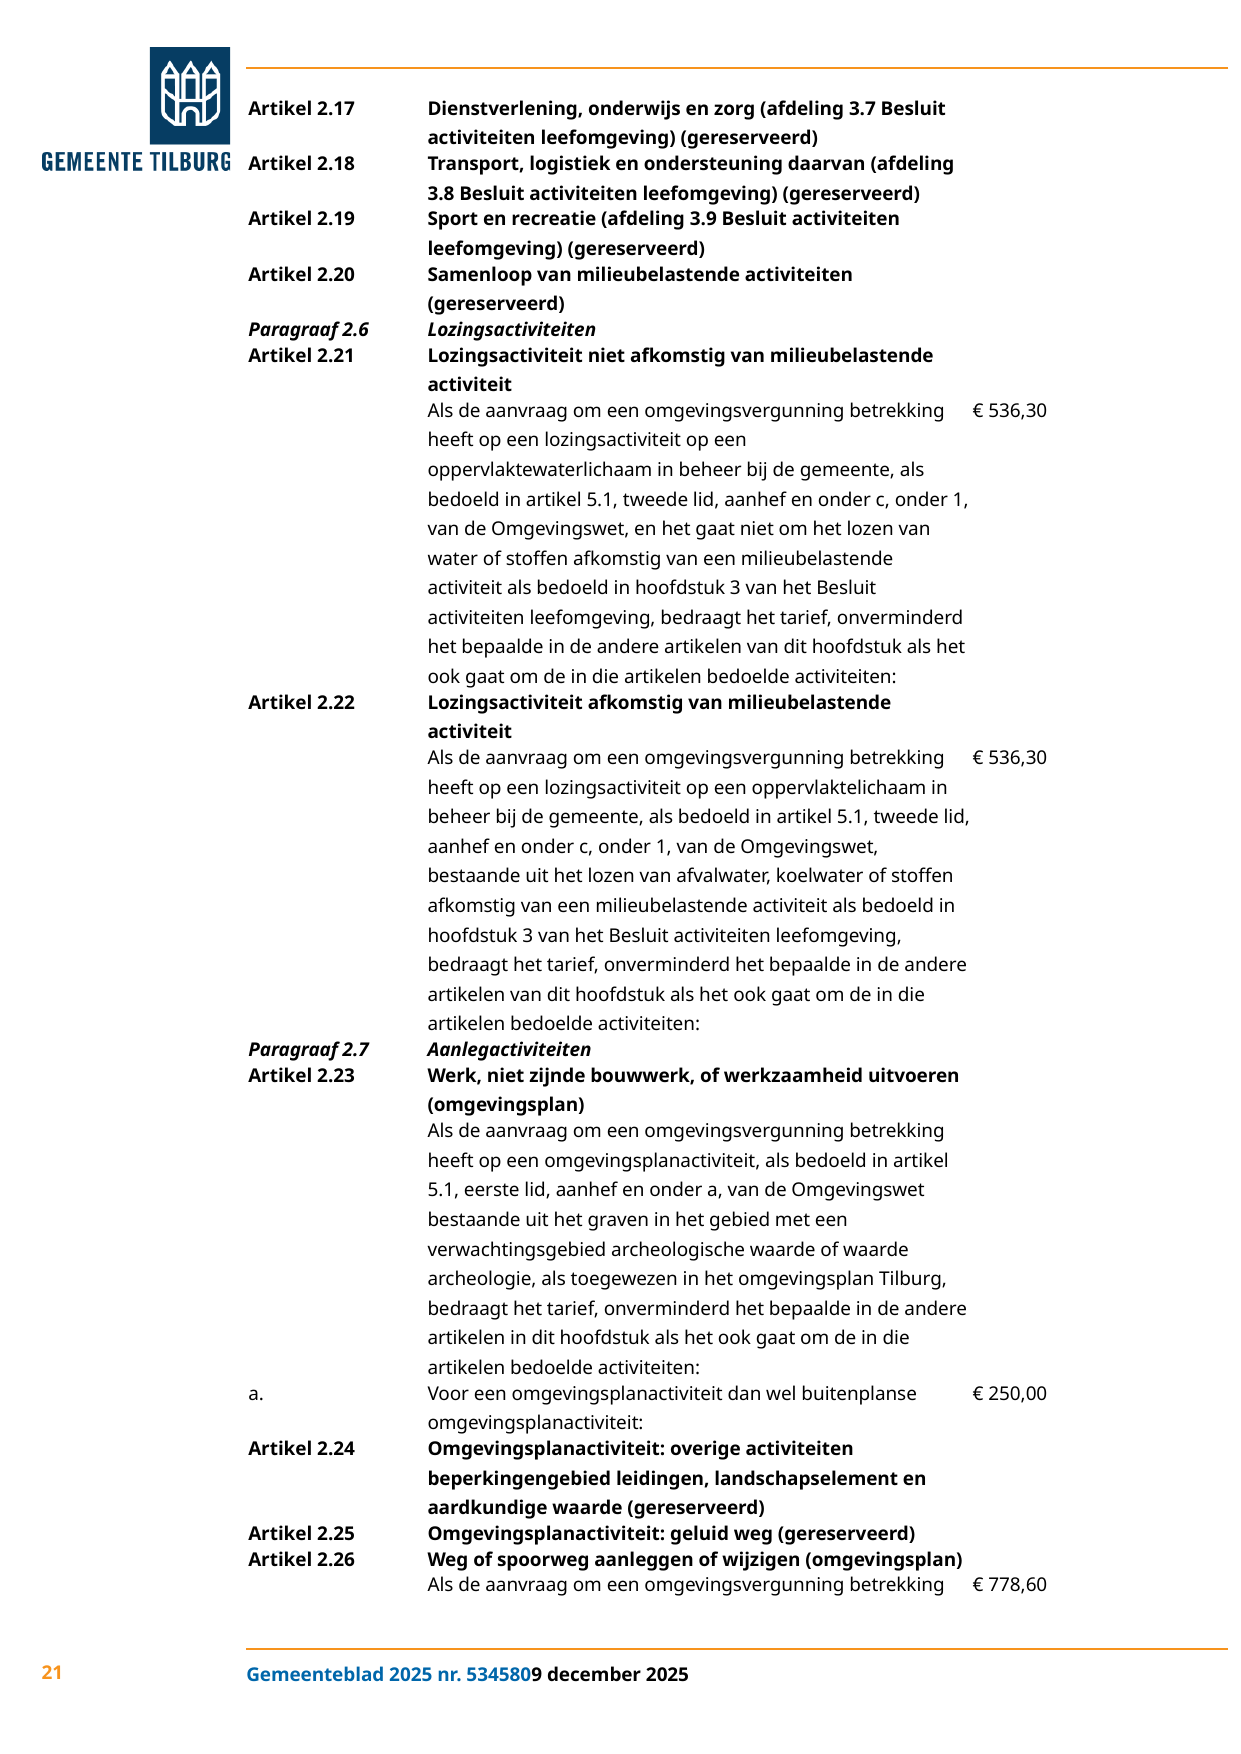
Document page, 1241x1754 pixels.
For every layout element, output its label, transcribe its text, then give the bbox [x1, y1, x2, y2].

table_cell Artikel 2.20 [248, 261, 427, 316]
table_cell Lozingsactiviteit niet afkomstig van milieubelastende activiteit [427, 342, 972, 397]
table_cell [248, 397, 427, 689]
table_cell Weg of spoorweg aanleggen of wijzigen (omgevingsplan) [427, 1546, 972, 1571]
table_cell Dienstverlening, onderwijs en zorg (afdeling 3.7 Besluit activiteiten leefomgeving) (gereserveerd) [427, 95, 972, 150]
table_cell Omgevingsplanactiviteit: geluid weg (gereserveerd) [427, 1520, 972, 1546]
table_cell Als de aanvraag om een omgevingsvergunning betrekking [427, 1571, 972, 1597]
table_cell [973, 261, 1152, 316]
table_cell [973, 95, 1152, 150]
table_cell Werk, niet zijnde bouwwerk, of werkzaamheid uitvoeren (omgevingsplan) [427, 1062, 972, 1117]
table_cell [973, 1118, 1152, 1380]
table_cell [973, 1546, 1152, 1571]
table_cell [973, 316, 1152, 342]
table_cell Als de aanvraag om een omgevingsvergunning betrekking heeft op een lozingsactiviteit op een oppervlaktelichaam in beheer bij de gemeente, als bedoeld in artikel 5.1, tweede lid, aanhef en onder c, onder 1, van de Omgevingswet, bestaande uit het lozen van afvalwater, koelwater of stoffen afkomstig van een milieubelastende activiteit als bedoeld in hoofdstuk 3 van het Besluit activiteiten leefomgeving, bedraagt het tarief, onverminderd het bepaalde in de andere artikelen van dit hoofdstuk als het ook gaat om de in die artikelen bedoelde activiteiten: [427, 744, 972, 1036]
table_cell [973, 689, 1152, 744]
table_cell Als de aanvraag om een omgevingsvergunning betrekking heeft op een lozingsactiviteit op een oppervlaktewaterlichaam in beheer bij de gemeente, als bedoeld in artikel 5.1, tweede lid, aanhef en onder c, onder 1, van de Omgevingswet, en het gaat niet om het lozen van water of stoffen afkomstig van een milieubelastende activiteit als bedoeld in hoofdstuk 3 van het Besluit activiteiten leefomgeving, bedraagt het tarief, onverminderd het bepaalde in de andere artikelen van dit hoofdstuk als het ook gaat om de in die artikelen bedoelde activiteiten: [427, 397, 972, 689]
table_cell [973, 1520, 1152, 1546]
table_cell Paragraaf 2.6 [248, 316, 427, 342]
table_cell [973, 205, 1152, 261]
table_cell [973, 1435, 1152, 1520]
table_cell Voor een omgevingsplanactiviteit dan wel buitenplanse omgevingsplanactiviteit: [427, 1380, 972, 1435]
table_cell Artikel 2.25 [248, 1520, 427, 1546]
table_cell Artikel 2.17 [248, 95, 427, 150]
table_cell Samenloop van milieubelastende activiteiten (gereserveerd) [427, 261, 972, 316]
table_cell Omgevingsplanactiviteit: overige activiteiten beperkingengebied leidingen, landschapselement en aardkundige waarde (gereserveerd) [427, 1435, 972, 1520]
table_cell Artikel 2.23 [248, 1062, 427, 1117]
table_cell [973, 342, 1152, 397]
table_cell Artikel 2.22 [248, 689, 427, 744]
table_cell € 250,00 [973, 1380, 1152, 1435]
table_cell a. [248, 1380, 427, 1435]
table_cell Transport, logistiek en ondersteuning daarvan (afdeling 3.8 Besluit activiteiten leefomgeving) (gereserveerd) [427, 150, 972, 205]
table_cell € 778,60 [973, 1571, 1152, 1597]
table_cell [248, 1571, 427, 1597]
table_cell Lozingsactiviteiten [427, 316, 972, 342]
table_cell Artikel 2.19 [248, 205, 427, 261]
table_cell [973, 150, 1152, 205]
table_cell Als de aanvraag om een omgevingsvergunning betrekking heeft op een omgevingsplanactiviteit, als bedoeld in artikel 5.1, eerste lid, aanhef en onder a, van de Omgevingswet bestaande uit het graven in het gebied met een verwachtingsgebied archeologische waarde of waarde archeologie, als toegewezen in het omgevingsplan Tilburg, bedraagt het tarief, onverminderd het bepaalde in de andere artikelen in dit hoofdstuk als het ook gaat om de in die artikelen bedoelde activiteiten: [427, 1118, 972, 1380]
table_cell Aanlegactiviteiten [427, 1036, 972, 1062]
table_cell Paragraaf 2.7 [248, 1036, 427, 1062]
table_cell € 536,30 [973, 744, 1152, 1036]
table_cell Lozingsactiviteit afkomstig van milieubelastende activiteit [427, 689, 972, 744]
picture [41, 47, 231, 172]
table_cell Artikel 2.24 [248, 1435, 427, 1520]
table_cell Artikel 2.21 [248, 342, 427, 397]
table_cell Artikel 2.26 [248, 1546, 427, 1571]
table_cell Sport en recreatie (afdeling 3.9 Besluit activiteiten leefomgeving) (gereserveerd) [427, 205, 972, 261]
table_cell [248, 744, 427, 1036]
table_cell € 536,30 [973, 397, 1152, 689]
table_cell [248, 1118, 427, 1380]
table_cell Artikel 2.18 [248, 150, 427, 205]
table_cell [973, 1036, 1152, 1062]
table_cell [973, 1062, 1152, 1117]
